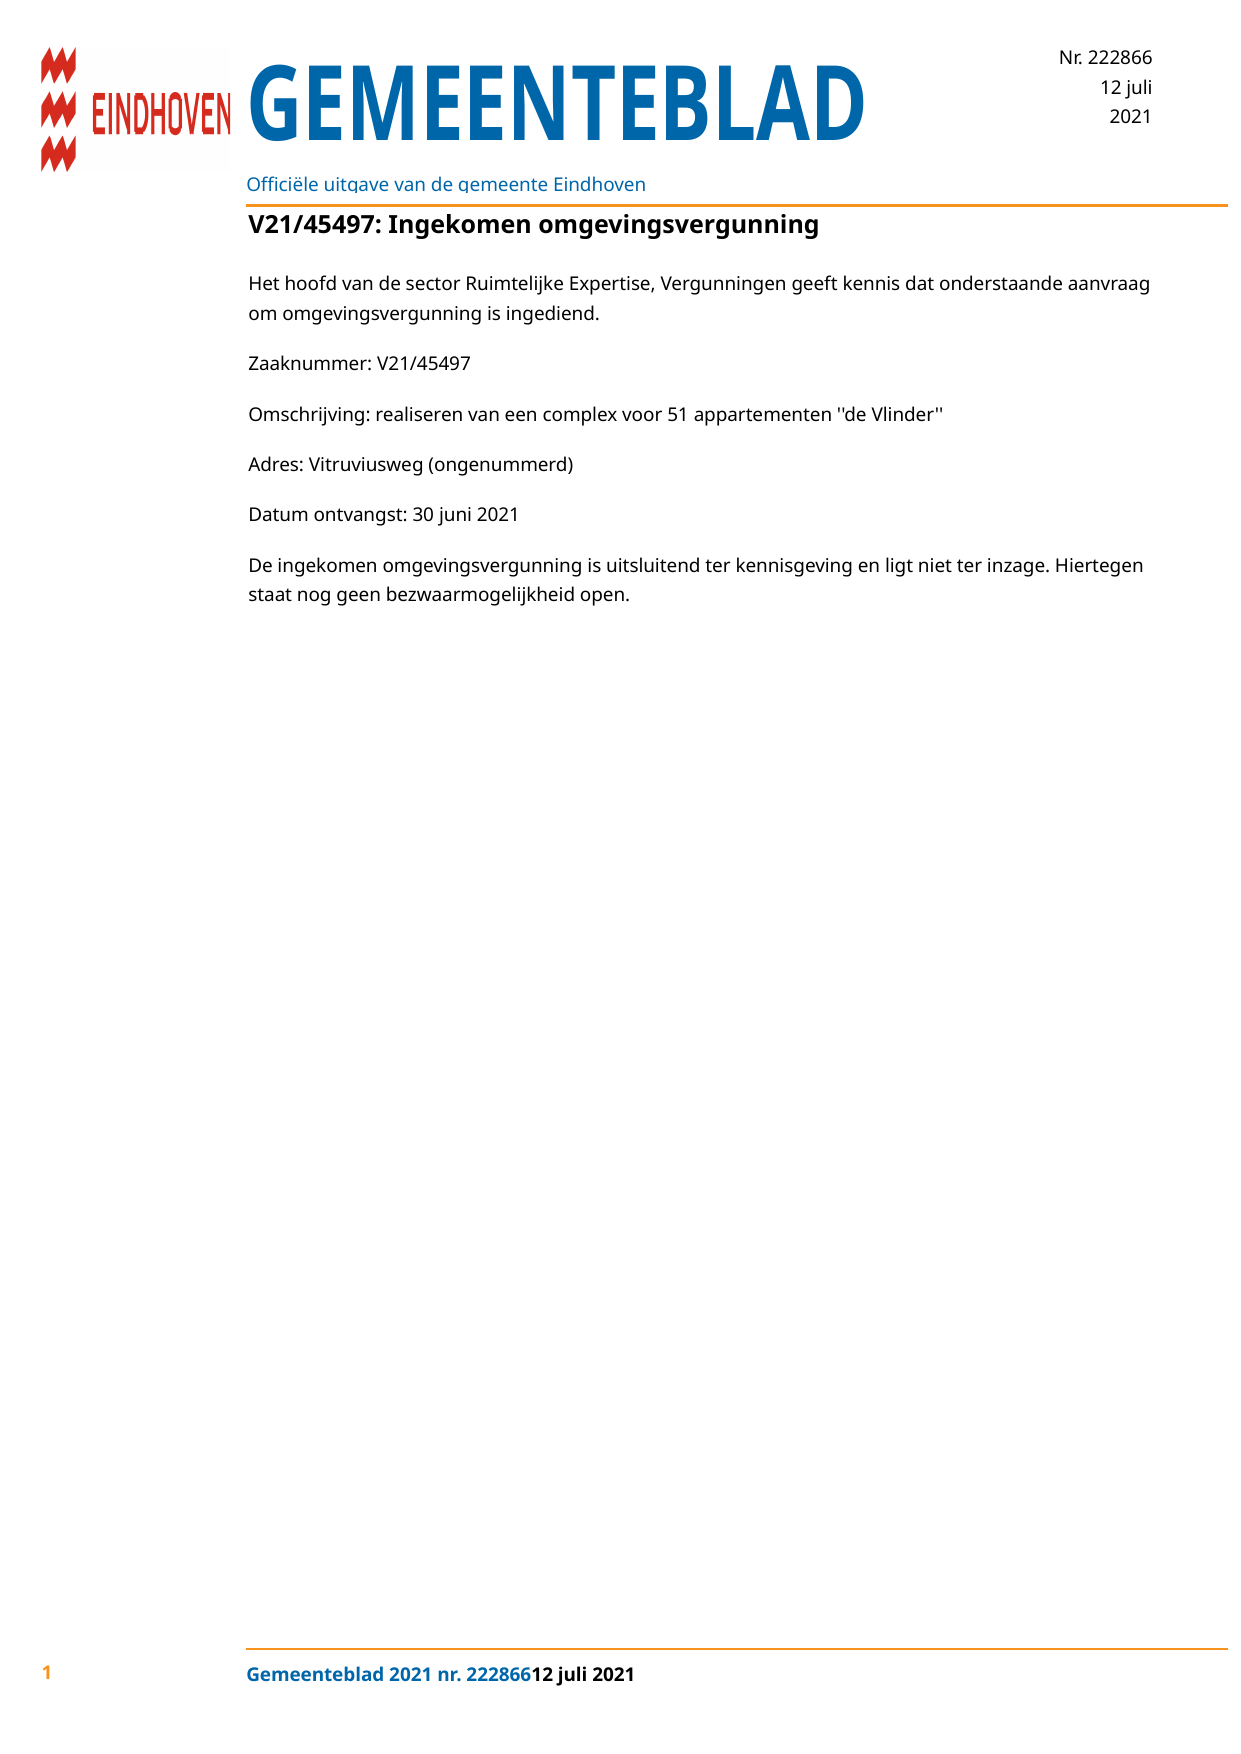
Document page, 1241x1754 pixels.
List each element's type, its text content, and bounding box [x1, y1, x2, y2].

text Datum ontvangst: 30 juni 2021 [248, 502, 1152, 527]
text V21/45497: Ingekomen omgevingsvergunning [248, 207, 1152, 241]
text Het hoofd van de sector Ruimtelijke Expertise, Vergunningen geeft kennis dat onderstaande aanvraag om omgevingsvergunning is ingediend. [248, 270, 1152, 326]
text De ingekomen omgevingsvergunning is uitsluitend ter kennisgeving en ligt niet ter inzage. Hiertegen staat nog geen bezwaarmogelijkheid open. [248, 552, 1152, 607]
picture [41, 47, 231, 172]
text Zaaknummer: V21/45497 [248, 350, 1152, 376]
text Omschrijving: realiseren van een complex voor 51 appartementen ''de Vlinder'' [248, 401, 1152, 426]
text Adres: Vitruviusweg (ongenummerd) [248, 451, 1152, 477]
